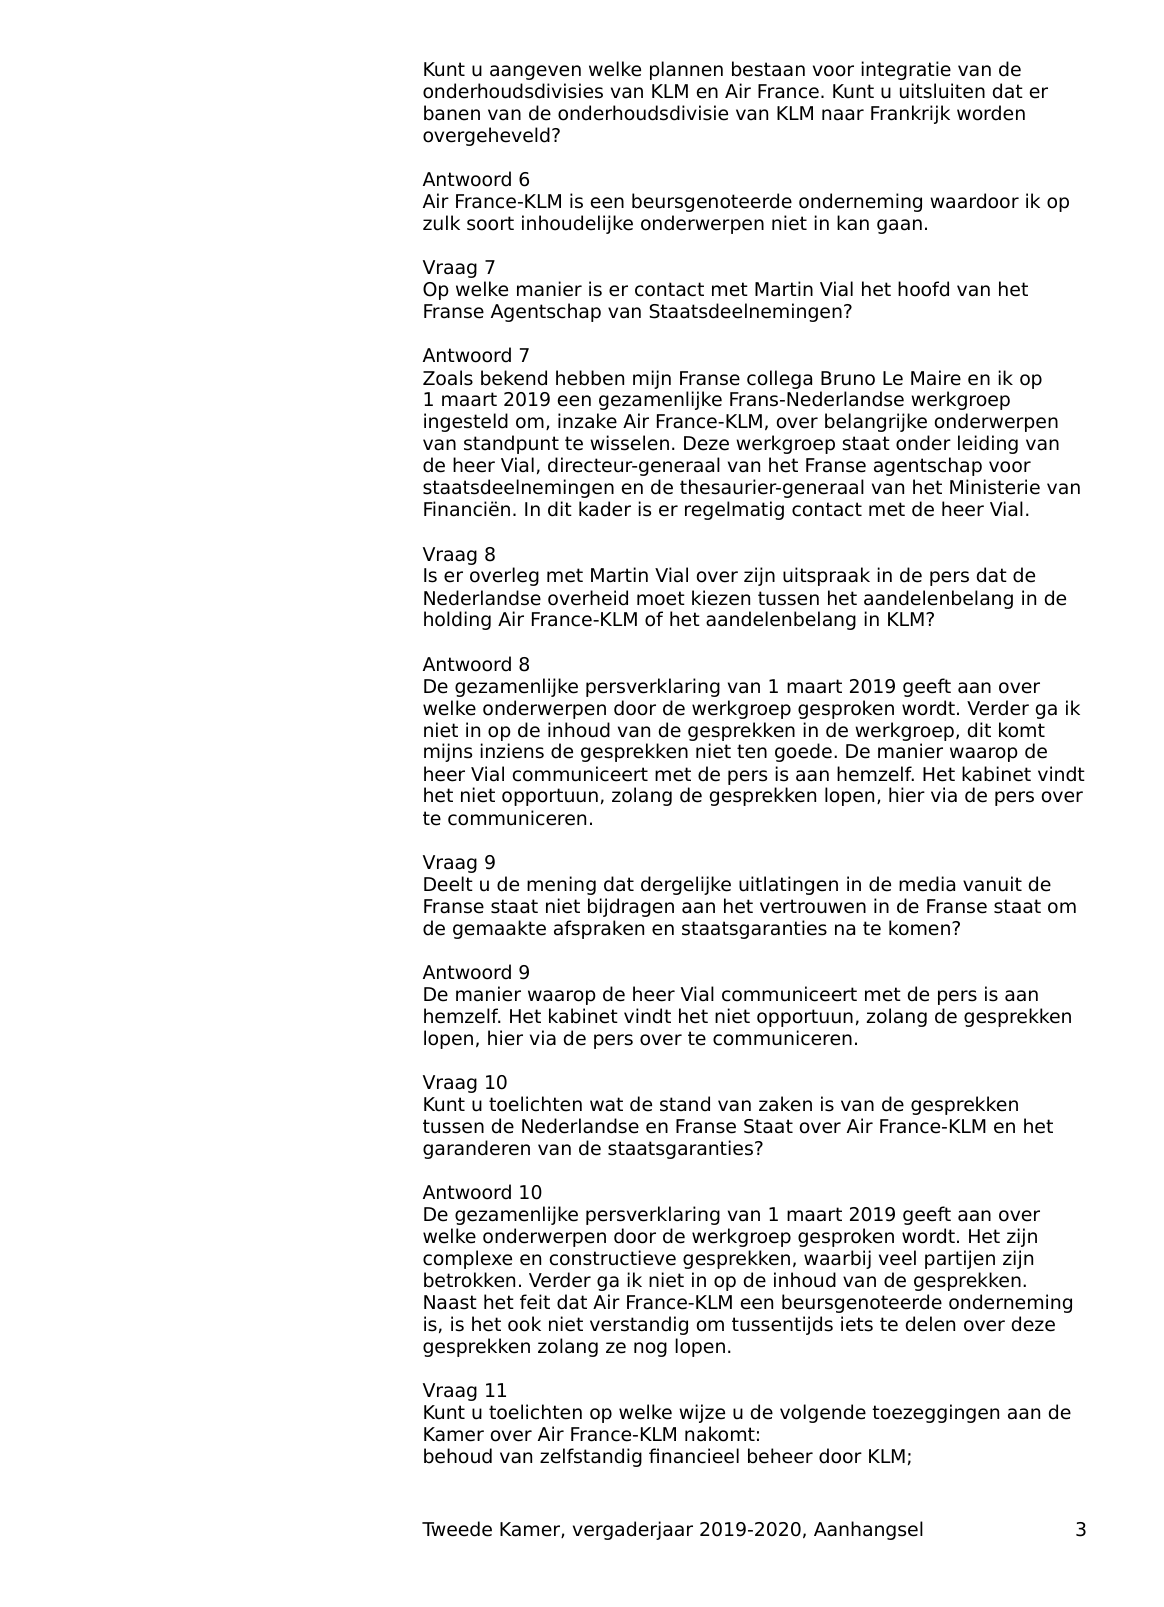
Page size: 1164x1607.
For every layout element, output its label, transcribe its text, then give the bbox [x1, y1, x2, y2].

text De gezamenlijke persverklaring van 1 maart 2019 geeft aan over welke onderwerpen door de werkgroep gesproken wordt. Het zijn complexe en constructieve gesprekken, waarbij veel partijen zijn betrokken. Verder ga ik niet in op de inhoud van de gesprekken. Naast het feit dat Air France-KLM een beursgenoteerde onderneming is, is het ook niet verstandig om tussentijds iets te delen over deze gesprekken zolang ze nog lopen. [422, 1204, 1087, 1358]
text Kunt u toelichten wat de stand van zaken is van de gesprekken tussen de Nederlandse en Franse Staat over Air France-KLM en het garanderen van de staatsgaranties? [422, 1094, 1087, 1160]
text Vraag 11 [422, 1380, 1087, 1402]
text Antwoord 10 [422, 1182, 1087, 1204]
text behoud van zelfstandig financieel beheer door KLM; [422, 1446, 1087, 1468]
text Antwoord 6 [422, 169, 1087, 191]
text De gezamenlijke persverklaring van 1 maart 2019 geeft aan over welke onderwerpen door de werkgroep gesproken wordt. Verder ga ik niet in op de inhoud van de gesprekken in de werkgroep, dit komt mijns inziens de gesprekken niet ten goede. De manier waarop de heer Vial communiceert met de pers is aan hemzelf. Het kabinet vindt het niet opportuun, zolang de gesprekken lopen, hier via de pers over te communiceren. [422, 676, 1087, 829]
text De manier waarop de heer Vial communiceert met de pers is aan hemzelf. Het kabinet vindt het niet opportuun, zolang de gesprekken lopen, hier via de pers over te communiceren. [422, 984, 1087, 1049]
text Vraag 8 [422, 543, 1087, 565]
text Vraag 9 [422, 852, 1087, 873]
text Zoals bekend hebben mijn Franse collega Bruno Le Maire en ik op 1 maart 2019 een gezamenlijke Frans-Nederlandse werkgroep ingesteld om, inzake Air France-KLM, over belangrijke onderwerpen van standpunt te wisselen. Deze werkgroep staat onder leiding van de heer Vial, directeur-generaal van het Franse agentschap voor staatsdeelnemingen en de thesaurier-generaal van het Ministerie van Financiën. In dit kader is er regelmatig contact met de heer Vial. [422, 367, 1087, 521]
text Kunt u aangeven welke plannen bestaan voor integratie van de onderhoudsdivisies van KLM en Air France. Kunt u uitsluiten dat er banen van de onderhoudsdivisie van KLM naar Frankrijk worden overgeheveld? [422, 59, 1087, 147]
text Antwoord 8 [422, 653, 1087, 676]
text Op welke manier is er contact met Martin Vial het hoofd van het Franse Agentschap van Staatsdeelnemingen? [422, 279, 1087, 323]
text Kunt u toelichten op welke wijze u de volgende toezeggingen aan de Kamer over Air France-KLM nakomt: [422, 1402, 1087, 1446]
text Is er overleg met Martin Vial over zijn uitspraak in de pers dat de Nederlandse overheid moet kiezen tussen het aandelenbelang in de holding Air France-KLM of het aandelenbelang in KLM? [422, 565, 1087, 631]
text Vraag 10 [422, 1072, 1087, 1094]
text Air France-KLM is een beursgenoteerde onderneming waardoor ik op zulk soort inhoudelijke onderwerpen niet in kan gaan. [422, 191, 1087, 235]
text Deelt u de mening dat dergelijke uitlatingen in de media vanuit de Franse staat niet bijdragen aan het vertrouwen in de Franse staat om de gemaakte afspraken en staatsgaranties na te komen? [422, 873, 1087, 939]
text Antwoord 9 [422, 962, 1087, 984]
text Vraag 7 [422, 257, 1087, 279]
text Antwoord 7 [422, 345, 1087, 367]
